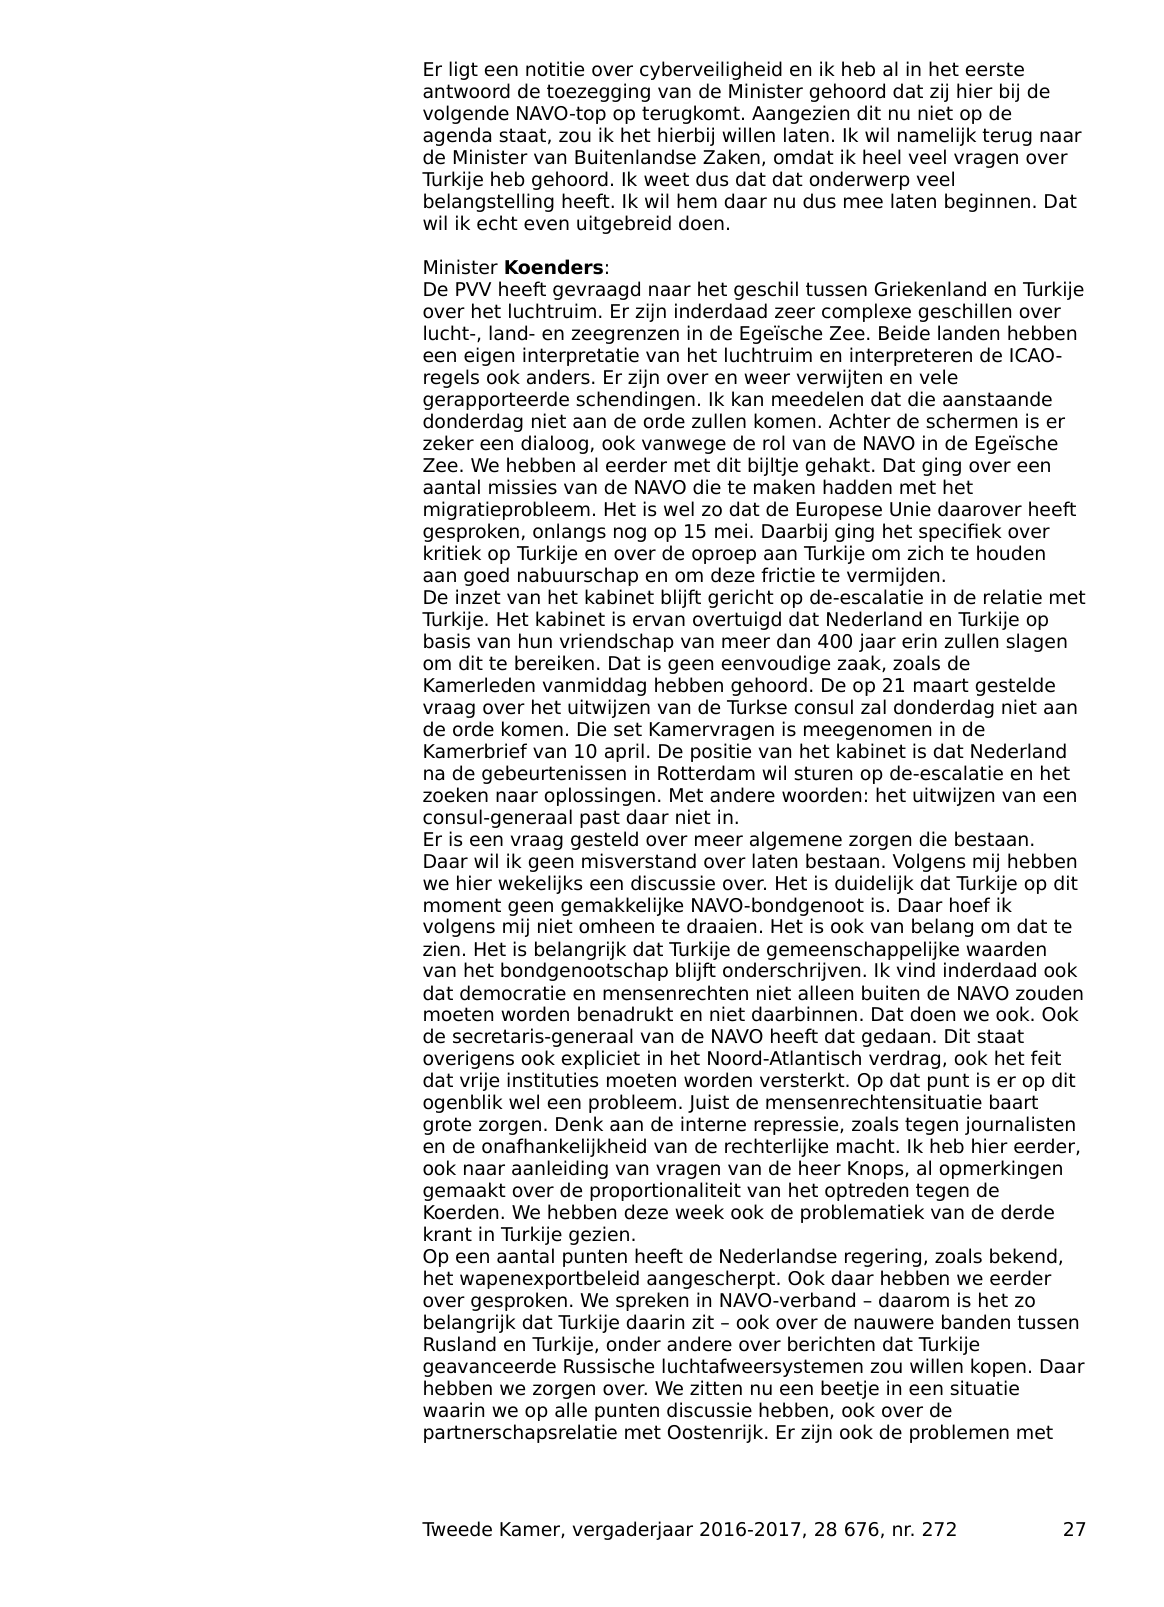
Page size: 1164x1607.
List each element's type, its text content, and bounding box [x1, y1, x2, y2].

text Minister Koenders: [422, 257, 1087, 279]
text De PVV heeft gevraagd naar het geschil tussen Griekenland en Turkije over het luchtruim. Er zijn inderdaad zeer complexe geschillen over lucht-, land- en zeegrenzen in de Egeïsche Zee. Beide landen hebben een eigen interpretatie van het luchtruim en interpreteren de ICAO-regels ook anders. Er zijn over en weer verwijten en vele gerapporteerde schendingen. Ik kan meedelen dat die aanstaande donderdag niet aan de orde zullen komen. Achter de schermen is er zeker een dialoog, ook vanwege de rol van de NAVO in de Egeïsche Zee. We hebben al eerder met dit bijltje gehakt. Dat ging over een aantal missies van de NAVO die te maken hadden met het migratieprobleem. Het is wel zo dat de Europese Unie daarover heeft gesproken, onlangs nog op 15 mei. Daarbij ging het specifiek over kritiek op Turkije en over de oproep aan Turkije om zich te houden aan goed nabuurschap en om deze frictie te vermijden. [422, 279, 1087, 587]
text Er ligt een notitie over cyberveiligheid en ik heb al in het eerste antwoord de toezegging van de Minister gehoord dat zij hier bij de volgende NAVO-top op terugkomt. Aangezien dit nu niet op de agenda staat, zou ik het hierbij willen laten. Ik wil namelijk terug naar de Minister van Buitenlandse Zaken, omdat ik heel veel vragen over Turkije heb gehoord. Ik weet dus dat dat onderwerp veel belangstelling heeft. Ik wil hem daar nu dus mee laten beginnen. Dat wil ik echt even uitgebreid doen. [422, 59, 1087, 235]
text Er is een vraag gesteld over meer algemene zorgen die bestaan. Daar wil ik geen misverstand over laten bestaan. Volgens mij hebben we hier wekelijks een discussie over. Het is duidelijk dat Turkije op dit moment geen gemakkelijke NAVO-bondgenoot is. Daar hoef ik volgens mij niet omheen te draaien. Het is ook van belang om dat te zien. Het is belangrijk dat Turkije de gemeenschappelijke waarden van het bondgenootschap blijft onderschrijven. Ik vind inderdaad ook dat democratie en mensenrechten niet alleen buiten de NAVO zouden moeten worden benadrukt en niet daarbinnen. Dat doen we ook. Ook de secretaris-generaal van de NAVO heeft dat gedaan. Dit staat overigens ook expliciet in het Noord-Atlantisch verdrag, ook het feit dat vrije instituties moeten worden versterkt. Op dat punt is er op dit ogenblik wel een probleem. Juist de mensenrechtensituatie baart grote zorgen. Denk aan de interne repressie, zoals tegen journalisten en de onafhankelijkheid van de rechterlijke macht. Ik heb hier eerder, ook naar aanleiding van vragen van de heer Knops, al opmerkingen gemaakt over de proportionaliteit van het optreden tegen de Koerden. We hebben deze week ook de problematiek van de derde krant in Turkije gezien. [422, 828, 1087, 1246]
text De inzet van het kabinet blijft gericht op de-escalatie in de relatie met Turkije. Het kabinet is ervan overtuigd dat Nederland en Turkije op basis van hun vriendschap van meer dan 400 jaar erin zullen slagen om dit te bereiken. Dat is geen eenvoudige zaak, zoals de Kamerleden vanmiddag hebben gehoord. De op 21 maart gestelde vraag over het uitwijzen van de Turkse consul zal donderdag niet aan de orde komen. Die set Kamervragen is meegenomen in de Kamerbrief van 10 april. De positie van het kabinet is dat Nederland na de gebeurtenissen in Rotterdam wil sturen op de-escalatie en het zoeken naar oplossingen. Met andere woorden: het uitwijzen van een consul-generaal past daar niet in. [422, 587, 1087, 828]
text Op een aantal punten heeft de Nederlandse regering, zoals bekend, het wapenexportbeleid aangescherpt. Ook daar hebben we eerder over gesproken. We spreken in NAVO-verband – daarom is het zo belangrijk dat Turkije daarin zit – ook over de nauwere banden tussen Rusland en Turkije, onder andere over berichten dat Turkije geavanceerde Russische luchtafweersystemen zou willen kopen. Daar hebben we zorgen over. We zitten nu een beetje in een situatie waarin we op alle punten discussie hebben, ook over de partnerschapsrelatie met Oostenrijk. Er zijn ook de problemen met [422, 1246, 1087, 1444]
